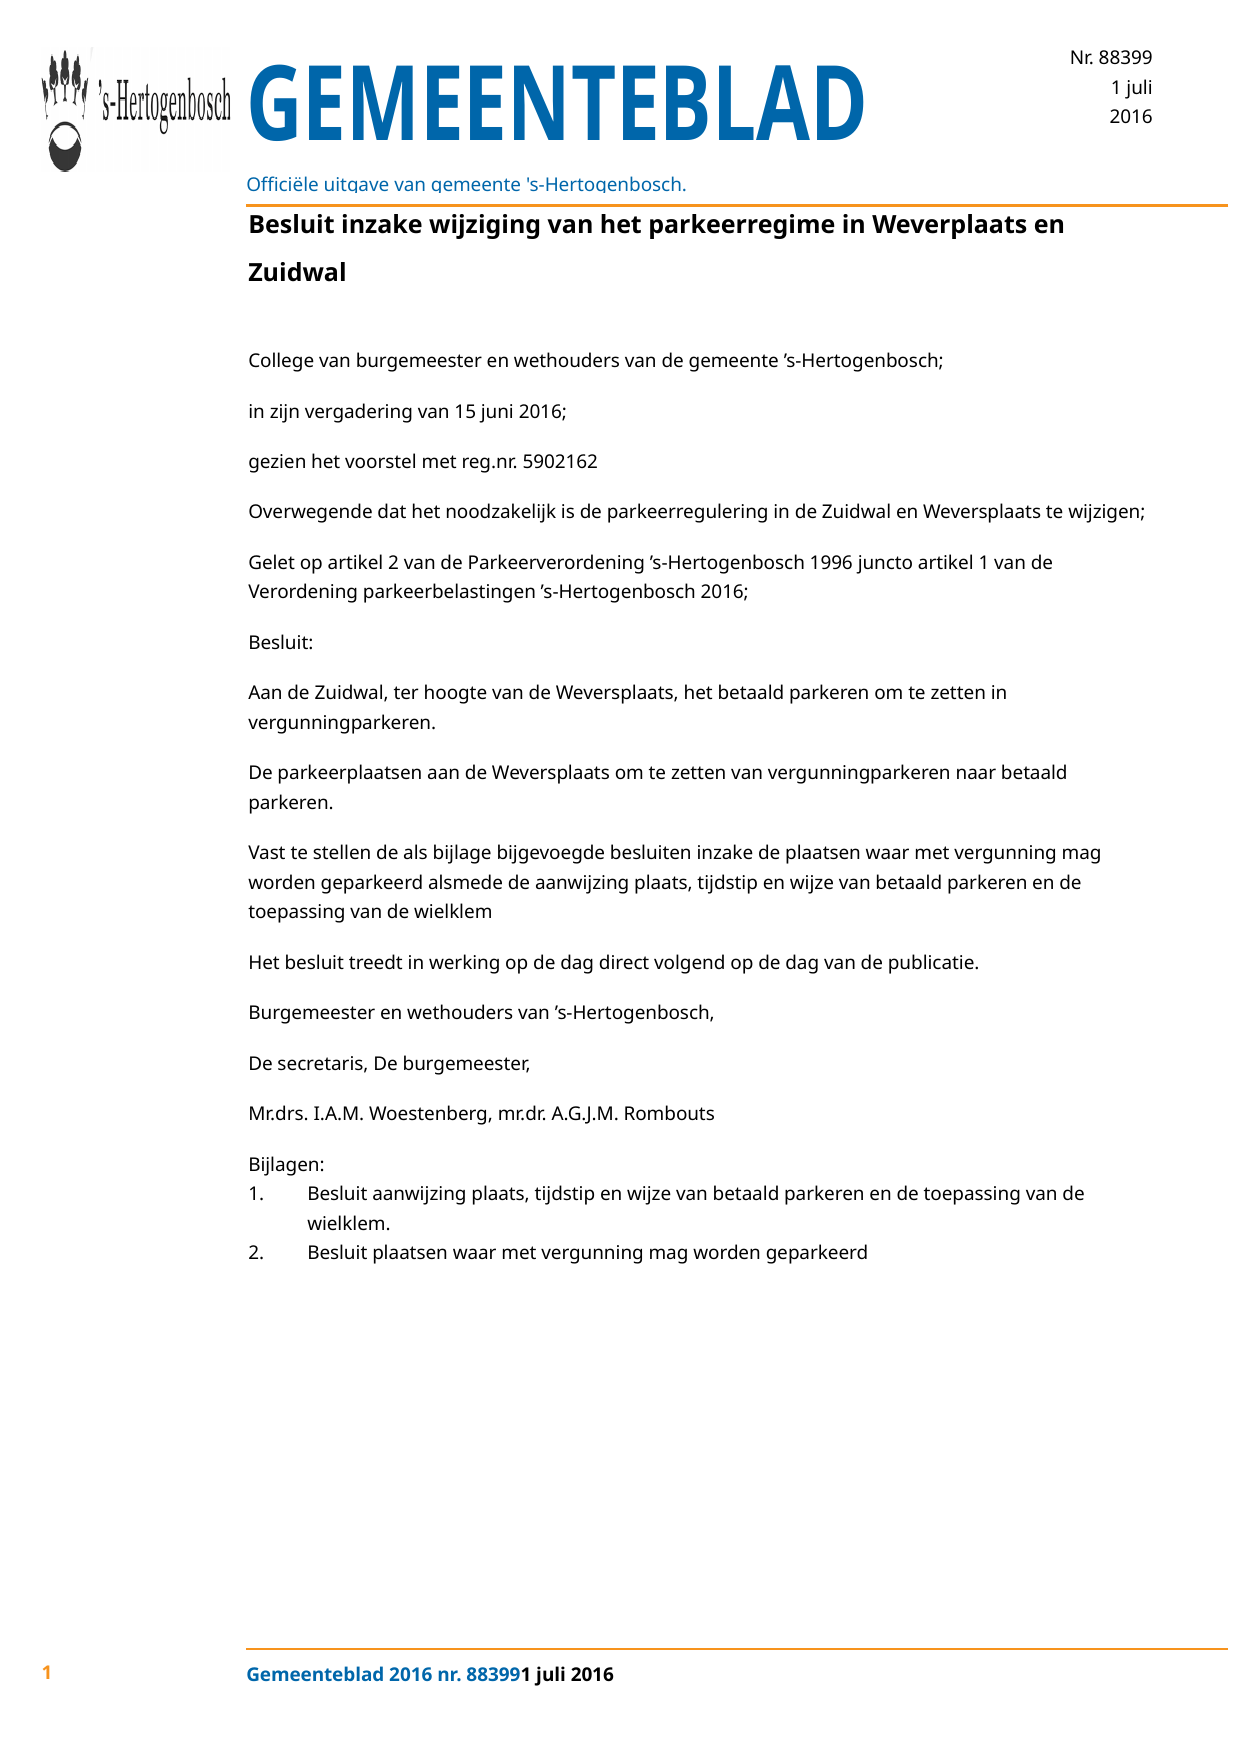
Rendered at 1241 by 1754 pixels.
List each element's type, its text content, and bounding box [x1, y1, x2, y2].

text Het besluit treedt in werking op de dag direct volgend op de dag van de publicatie. [248, 949, 1152, 975]
text De secretaris, De burgemeester, [248, 1050, 1152, 1076]
picture [41, 47, 231, 172]
text gezien het voorstel met reg.nr. 5902162 [248, 448, 1152, 474]
text Bijlagen: [248, 1151, 1152, 1177]
text in zijn vergadering van 15 juni 2016; [248, 398, 1152, 424]
text Besluit: [248, 629, 1152, 655]
list Besluit aanwijzing plaats, tijdstip en wijze van betaald parkeren en de toepassing van de wielklem. [248, 1180, 1152, 1236]
text Mr.drs. I.A.M. Woestenberg, mr.dr. A.G.J.M. Rombouts [248, 1100, 1152, 1126]
text De parkeerplaatsen aan de Weversplaats om te zetten van vergunningparkeren naar betaald parkeren. [248, 759, 1152, 815]
text Vast te stellen de als bijlage bijgevoegde besluiten inzake de plaatsen waar met vergunning mag worden geparkeerd alsmede de aanwijzing plaats, tijdstip en wijze van betaald parkeren en de toepassing van de wielklem [248, 839, 1152, 924]
text Overwegende dat het noodzakelijk is de parkeerregulering in de Zuidwal en Weversplaats te wijzigen; [248, 499, 1152, 524]
text Aan de Zuidwal, ter hoogte van de Weversplaats, het betaald parkeren om te zetten in vergunningparkeren. [248, 679, 1152, 735]
text Burgemeester en wethouders van ’s-Hertogenbosch, [248, 999, 1152, 1025]
text College van burgemeester en wethouders van de gemeente ’s-Hertogenbosch; [248, 347, 1152, 373]
text Gelet op artikel 2 van de Parkeerverordening ’s-Hertogenbosch 1996 juncto artikel 1 van de Verordening parkeerbelastingen ’s-Hertogenbosch 2016; [248, 549, 1152, 604]
list Besluit plaatsen waar met vergunning mag worden geparkeerd [248, 1239, 1152, 1265]
text Besluit inzake wijziging van het parkeerregime in Weverplaats en Zuidwal [248, 207, 1152, 288]
